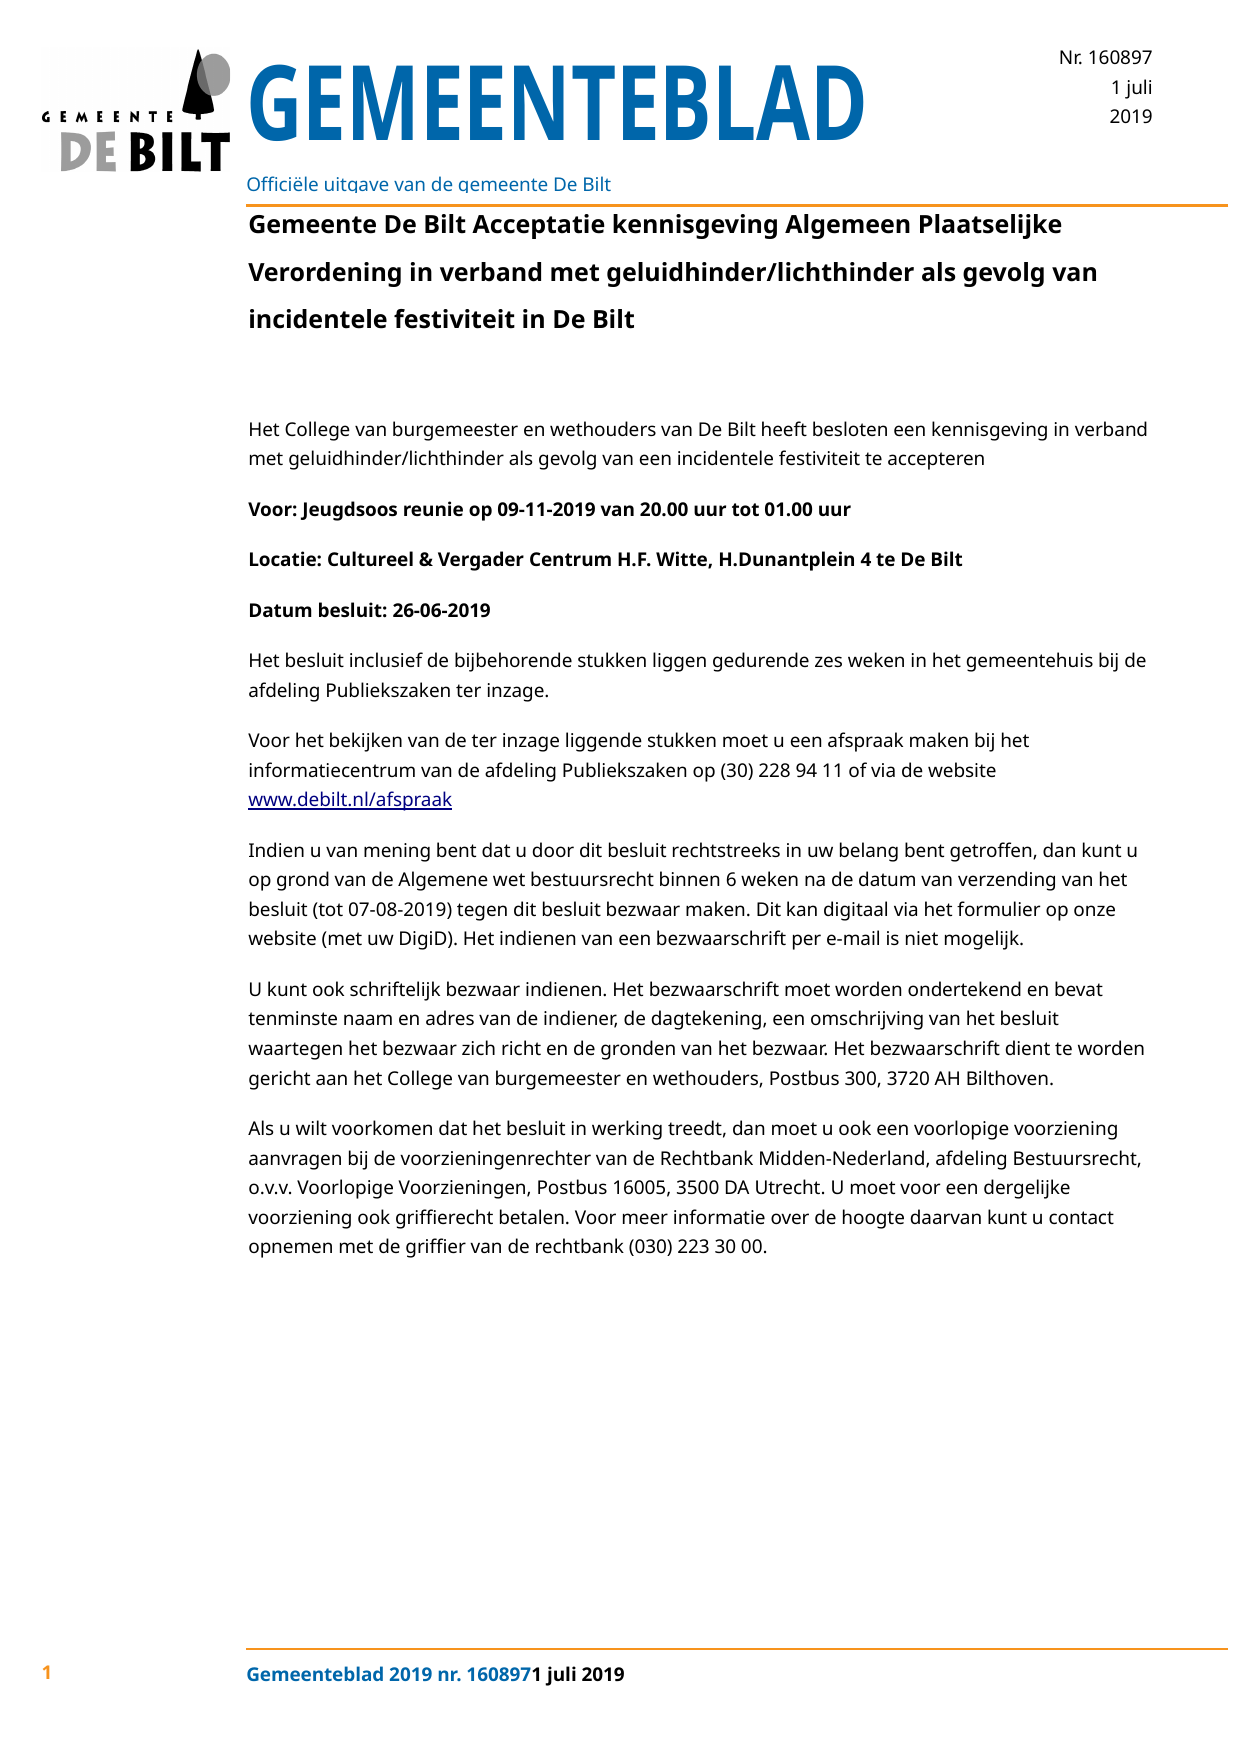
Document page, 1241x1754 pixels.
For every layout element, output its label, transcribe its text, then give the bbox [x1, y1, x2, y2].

text Datum besluit: 26-06-2019 [248, 597, 1152, 622]
text Voor het bekijken van de ter inzage liggende stukken moet u een afspraak maken bij het informatiecentrum van de afdeling Publiekszaken op (30) 228 94 11 of via de website www.debilt.nl/afspraak [248, 727, 1152, 812]
text Het College van burgemeester en wethouders van De Bilt heeft besloten een kennisgeving in verband met geluidhinder/lichthinder als gevolg van een incidentele festiviteit te accepteren [248, 416, 1152, 471]
text Het besluit inclusief de bijbehorende stukken liggen gedurende zes weken in het gemeentehuis bij de afdeling Publiekszaken ter inzage. [248, 647, 1152, 702]
picture [41, 47, 231, 172]
text Indien u van mening bent dat u door dit besluit rechtstreeks in uw belang bent getroffen, dan kunt u op grond van de Algemene wet bestuursrecht binnen 6 weken na de datum van verzending van het besluit (tot 07-08-2019) tegen dit besluit bezwaar maken. Dit kan digitaal via het formulier op onze website (met uw DigiD). Het indienen van een bezwaarschrift per e-mail is niet mogelijk. [248, 837, 1152, 951]
text Gemeente De Bilt Acceptatie kennisgeving Algemeen Plaatselijke Verordening in verband met geluidhinder/lichthinder als gevolg van incidentele festiviteit in De Bilt [248, 207, 1152, 336]
text Locatie: Cultureel & Vergader Centrum H.F. Witte, H.Dunantplein 4 te De Bilt [248, 546, 1152, 572]
text U kunt ook schriftelijk bezwaar indienen. Het bezwaarschrift moet worden ondertekend en bevat tenminste naam en adres van de indiener, de dagtekening, een omschrijving van het besluit waartegen het bezwaar zich richt en de gronden van het bezwaar. Het bezwaarschrift dient te worden gericht aan het College van burgemeester en wethouders, Postbus 300, 3720 AH Bilthoven. [248, 976, 1152, 1090]
text Als u wilt voorkomen dat het besluit in werking treedt, dan moet u ook een voorlopige voorziening aanvragen bij de voorzieningenrechter van de Rechtbank Midden-Nederland, afdeling Bestuursrecht, o.v.v. Voorlopige Voorzieningen, Postbus 16005, 3500 DA Utrecht. U moet voor een dergelijke voorziening ook griffierecht betalen. Voor meer informatie over de hoogte daarvan kunt u contact opnemen met de griffier van de rechtbank (030) 223 30 00. [248, 1115, 1152, 1259]
text Voor: Jeugdsoos reunie op 09-11-2019 van 20.00 uur tot 01.00 uur [248, 496, 1152, 522]
